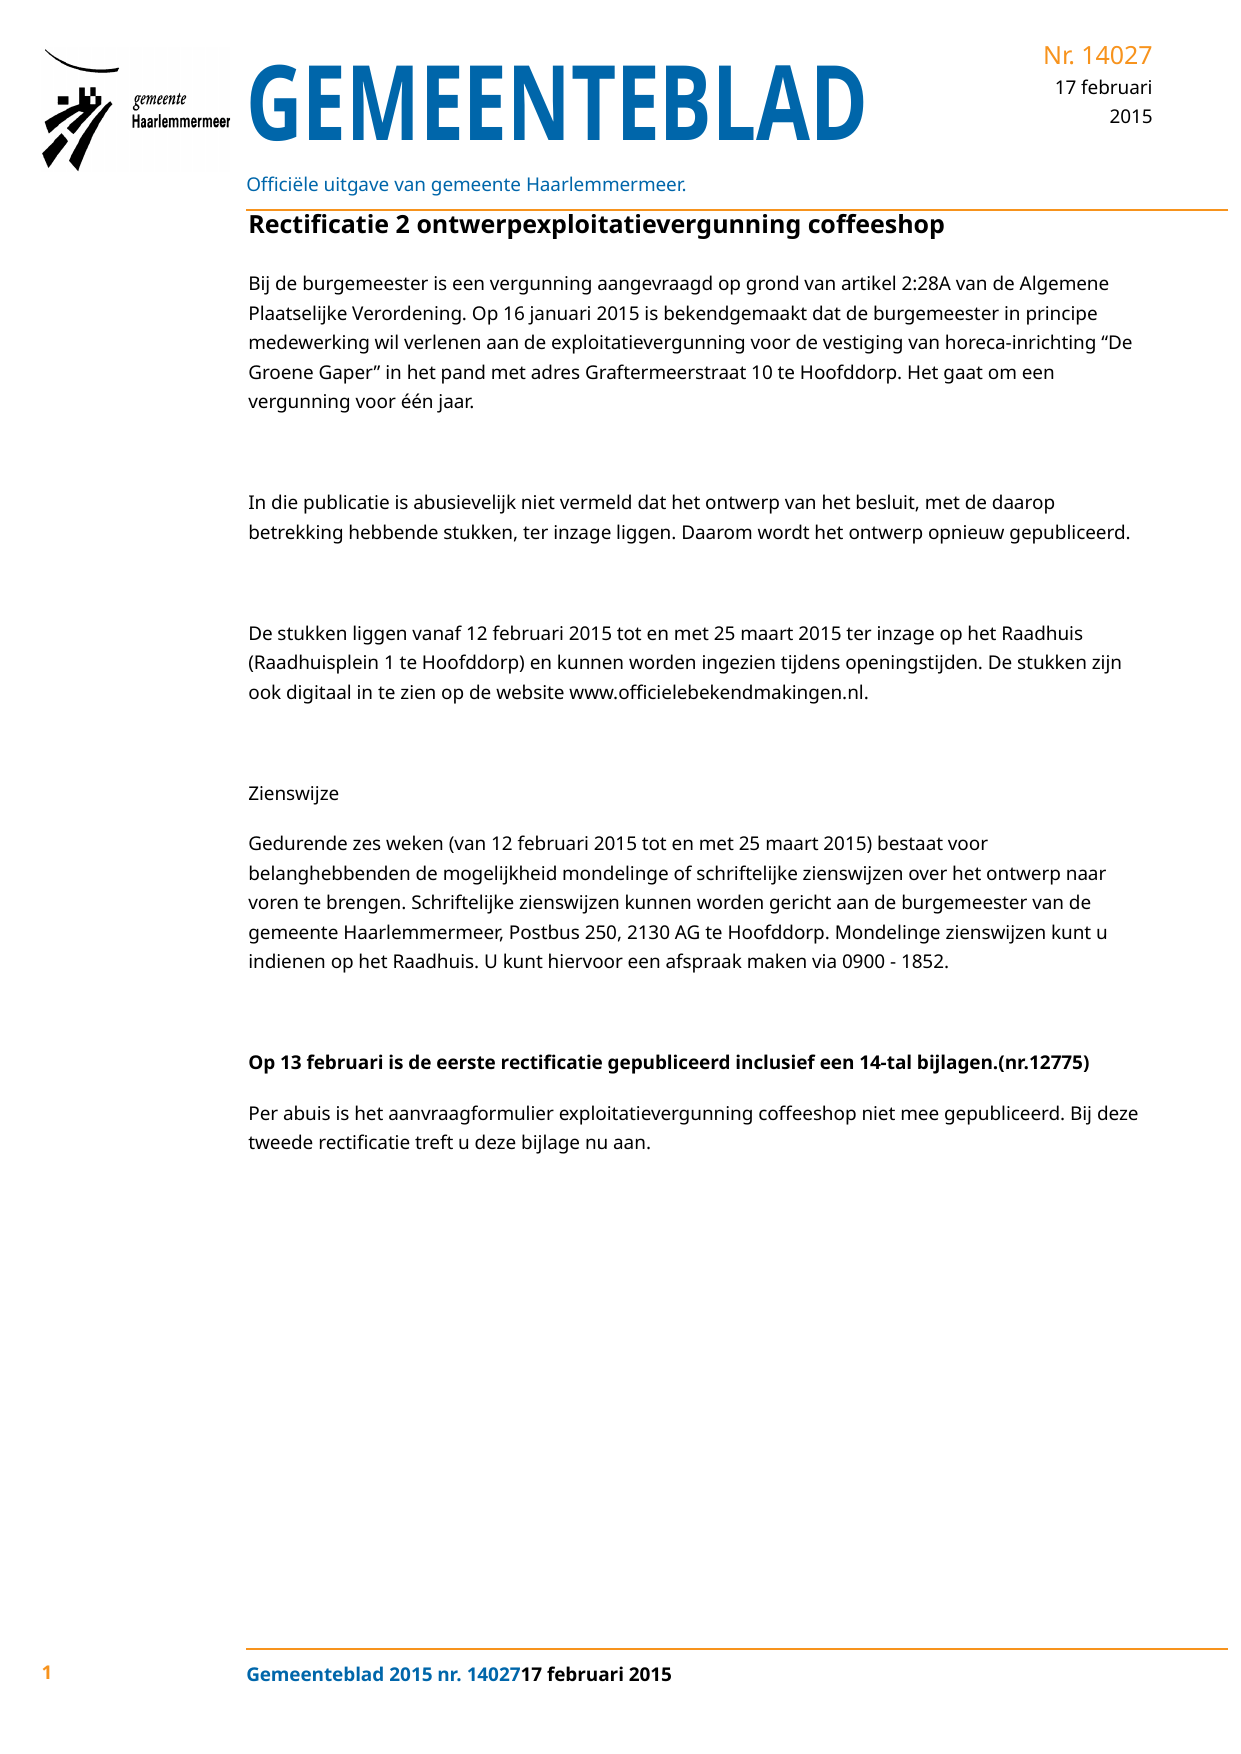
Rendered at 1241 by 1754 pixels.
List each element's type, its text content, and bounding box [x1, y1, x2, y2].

picture [41, 47, 231, 172]
text De stukken liggen vanaf 12 februari 2015 tot en met 25 maart 2015 ter inzage op het Raadhuis (Raadhuisplein 1 te Hoofddorp) en kunnen worden ingezien tijdens openingstijden. De stukken zijn ook digitaal in te zien op de website www.officielebekendmakingen.nl. [248, 620, 1152, 705]
text Gedurende zes weken (van 12 februari 2015 tot en met 25 maart 2015) bestaat voor belanghebbenden de mogelijkheid mondelinge of schriftelijke zienswijzen over het ontwerp naar voren te brengen. Schriftelijke zienswijzen kunnen worden gericht aan de burgemeester van de gemeente Haarlemmermeer, Postbus 250, 2130 AG te Hoofddorp. Mondelinge zienswijzen kunt u indienen op het Raadhuis. U kunt hiervoor een afspraak maken via 0900 - 1852. [248, 830, 1152, 974]
text Op 13 februari is de eerste rectificatie gepubliceerd inclusief een 14-tal bijlagen.(nr.12775) [248, 1049, 1152, 1075]
text Zienswijze [248, 780, 1152, 806]
text In die publicatie is abusievelijk niet vermeld dat het ontwerp van het besluit, met de daarop betrekking hebbende stukken, ter inzage liggen. Daarom wordt het ontwerp opnieuw gepubliceerd. [248, 489, 1152, 545]
text Per abuis is het aanvraagformulier exploitatievergunning coffeeshop niet mee gepubliceerd. Bij deze tweede rectificatie treft u deze bijlage nu aan. [248, 1100, 1152, 1155]
text Bij de burgemeester is een vergunning aangevraagd op grond van artikel 2:28A van de Algemene Plaatselijke Verordening. Op 16 januari 2015 is bekendgemaakt dat de burgemeester in principe medewerking wil verlenen aan de exploitatievergunning voor de vestiging van horeca-inrichting “De Groene Gaper” in het pand met adres Graftermeerstraat 10 te Hoofddorp. Het gaat om een vergunning voor één jaar. [248, 270, 1152, 414]
text Rectificatie 2 ontwerpexploitatievergunning coffeeshop [248, 211, 1152, 241]
